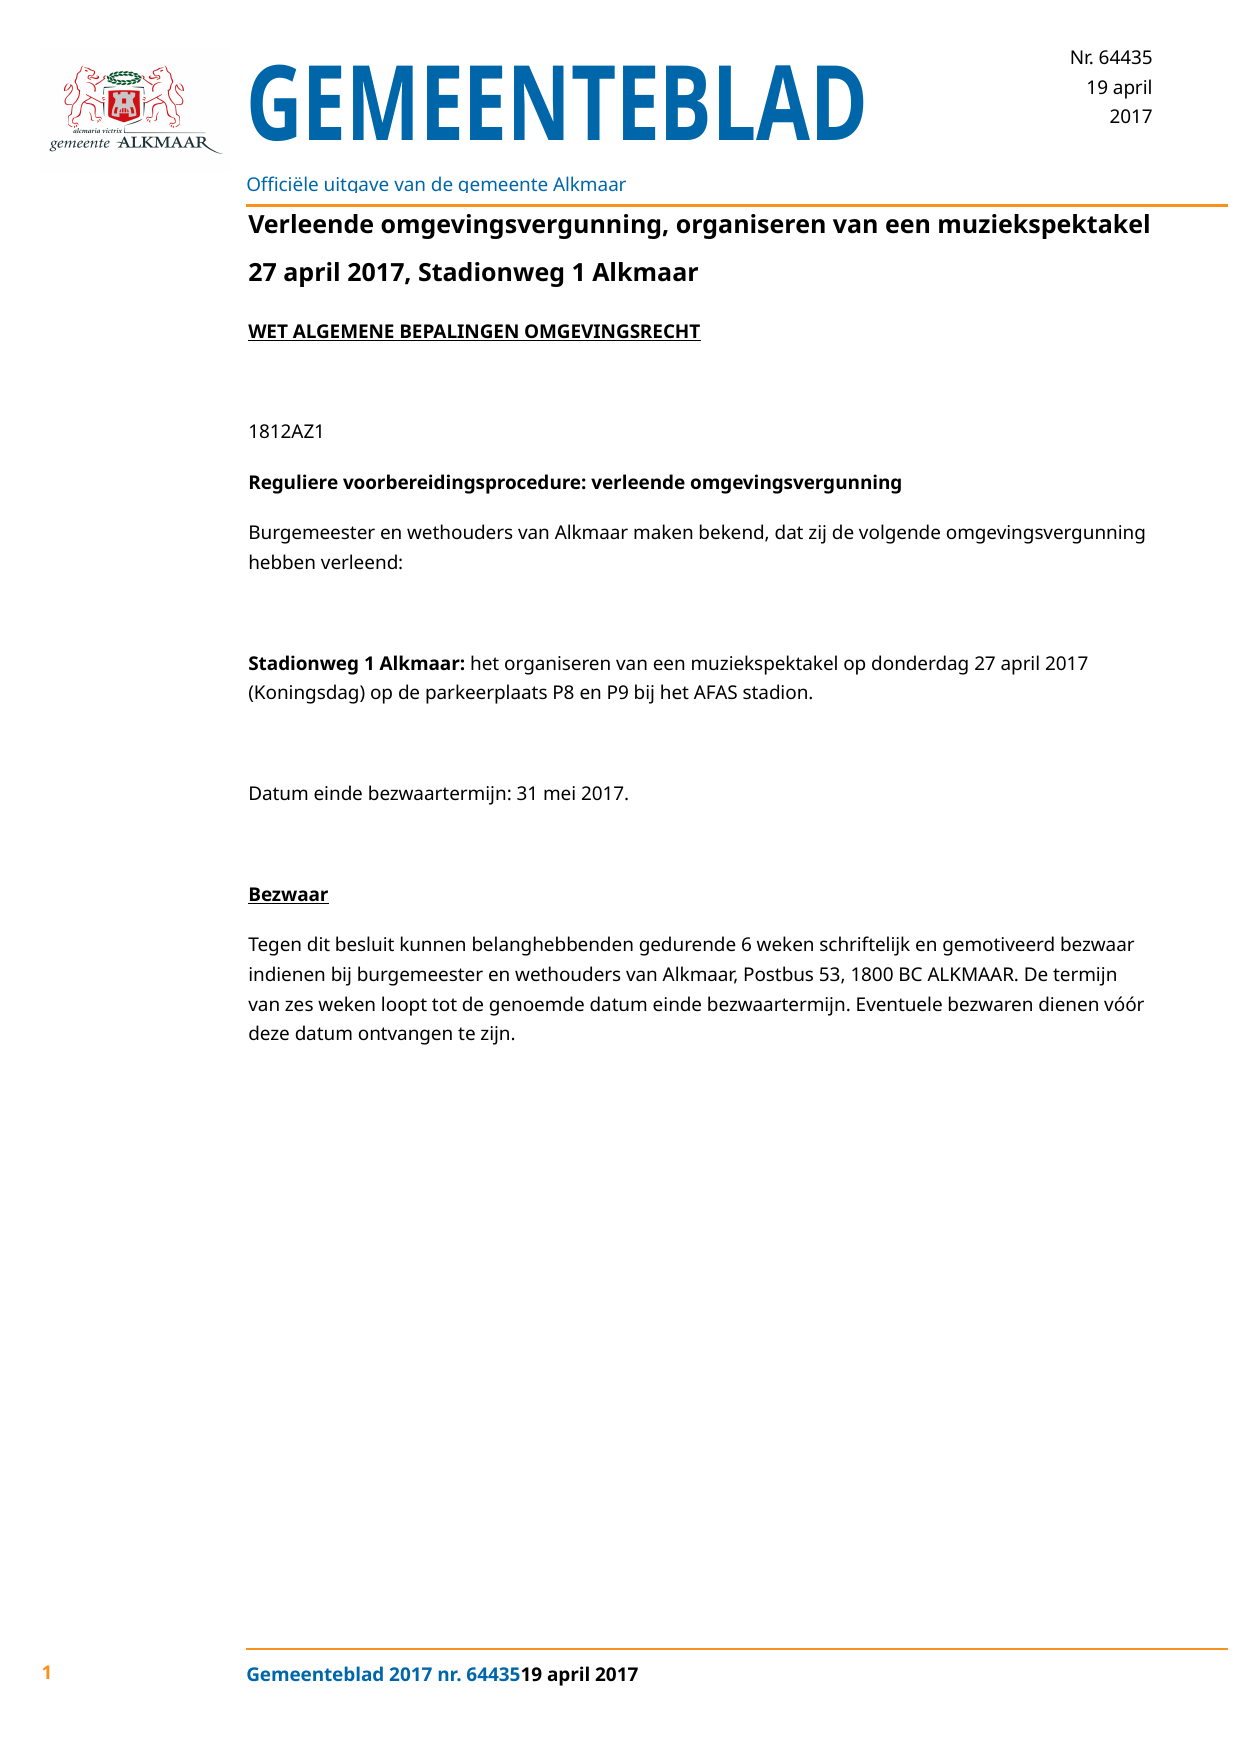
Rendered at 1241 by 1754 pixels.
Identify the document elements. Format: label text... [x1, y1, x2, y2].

text 1812AZ1 [248, 419, 1152, 444]
text Datum einde bezwaartermijn: 31 mei 2017. [248, 780, 1152, 806]
text Burgemeester en wethouders van Alkmaar maken bekend, dat zij de volgende omgevingsvergunning hebben verleend: [248, 519, 1152, 575]
text Bezwaar [248, 881, 1152, 907]
picture [41, 47, 231, 172]
text Tegen dit besluit kunnen belanghebbenden gedurende 6 weken schriftelijk en gemotiveerd bezwaar indienen bij burgemeester en wethouders van Alkmaar, Postbus 53, 1800 BC ALKMAAR. De termijn van zes weken loopt tot de genoemde datum einde bezwaartermijn. Eventuele bezwaren dienen vóór deze datum ontvangen te zijn. [248, 932, 1152, 1046]
text Stadionweg 1 Alkmaar: het organiseren van een muziekspektakel op donderdag 27 april 2017 (Koningsdag) op de parkeerplaats P8 en P9 bij het AFAS stadion. [248, 650, 1152, 705]
text Verleende omgevingsvergunning, organiseren van een muziekspektakel 27 april 2017, Stadionweg 1 Alkmaar [248, 207, 1152, 288]
text Reguliere voorbereidingsprocedure: verleende omgevingsvergunning [248, 469, 1152, 495]
text WET ALGEMENE BEPALINGEN OMGEVINGSRECHT [248, 318, 1152, 344]
